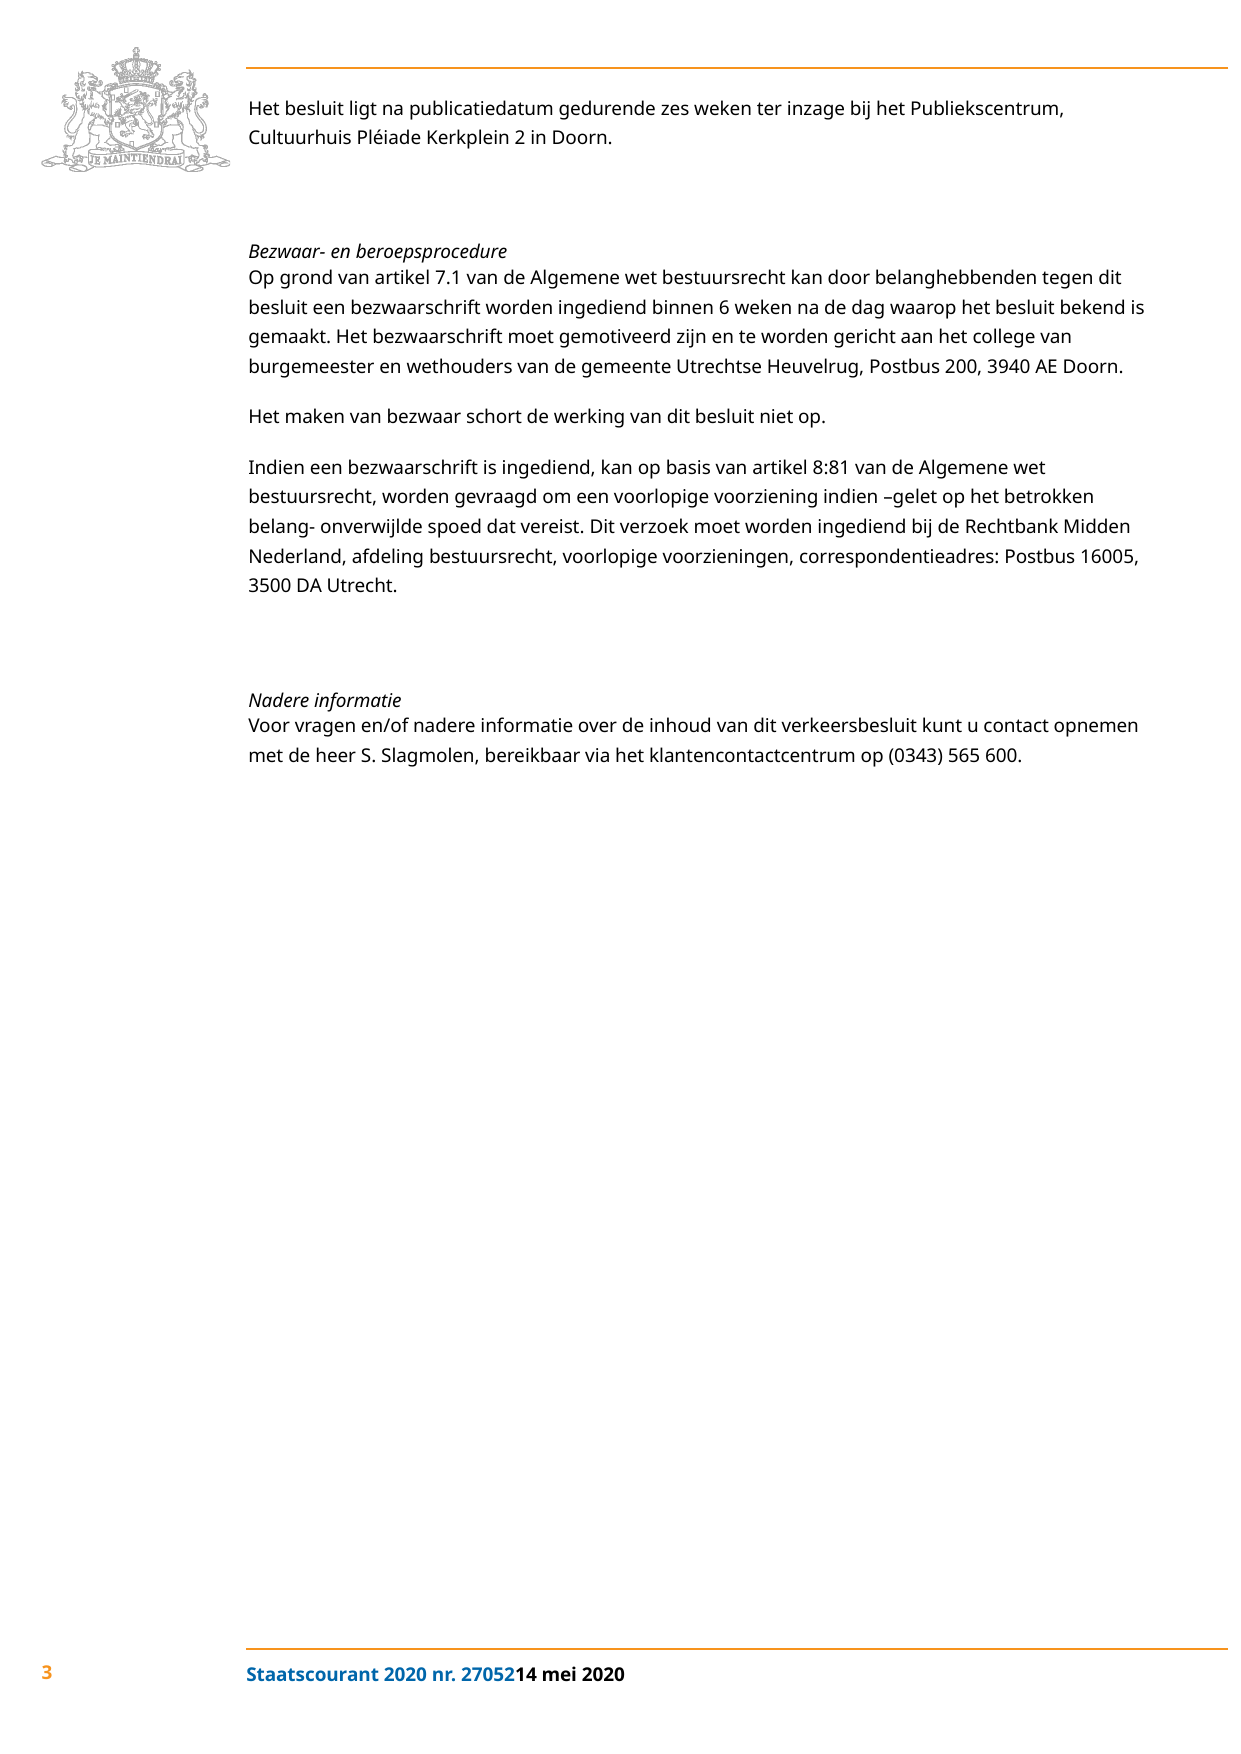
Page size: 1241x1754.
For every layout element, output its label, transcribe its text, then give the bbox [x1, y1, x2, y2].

picture [41, 47, 231, 172]
text Indien een bezwaarschrift is ingediend, kan op basis van artikel 8:81 van de Algemene wet bestuursrecht, worden gevraagd om een voorlopige voorziening indien –gelet op het betrokken belang- onverwijlde spoed dat vereist. Dit verzoek moet worden ingediend bij de Rechtbank Midden Nederland, afdeling bestuursrecht, voorlopige voorzieningen, correspondentieadres: Postbus 16005, 3500 DA Utrecht. [248, 454, 1152, 598]
text Nadere informatie [248, 687, 1152, 712]
text Voor vragen en/of nadere informatie over de inhoud van dit verkeersbesluit kunt u contact opnemen met de heer S. Slagmolen, bereikbaar via het klantencontactcentrum op (0343) 565 600. [248, 712, 1152, 768]
text Het maken van bezwaar schort de werking van dit besluit niet op. [248, 404, 1152, 429]
text Bezwaar- en beroepsprocedure [248, 239, 1152, 264]
text Het besluit ligt na publicatiedatum gedurende zes weken ter inzage bij het Publiekscentrum, Cultuurhuis Pléiade Kerkplein 2 in Doorn. [248, 95, 1152, 150]
text Op grond van artikel 7.1 van de Algemene wet bestuursrecht kan door belanghebbenden tegen dit besluit een bezwaarschrift worden ingediend binnen 6 weken na de dag waarop het besluit bekend is gemaakt. Het bezwaarschrift moet gemotiveerd zijn en te worden gericht aan het college van burgemeester en wethouders van de gemeente Utrechtse Heuvelrug, Postbus 200, 3940 AE Doorn. [248, 264, 1152, 379]
